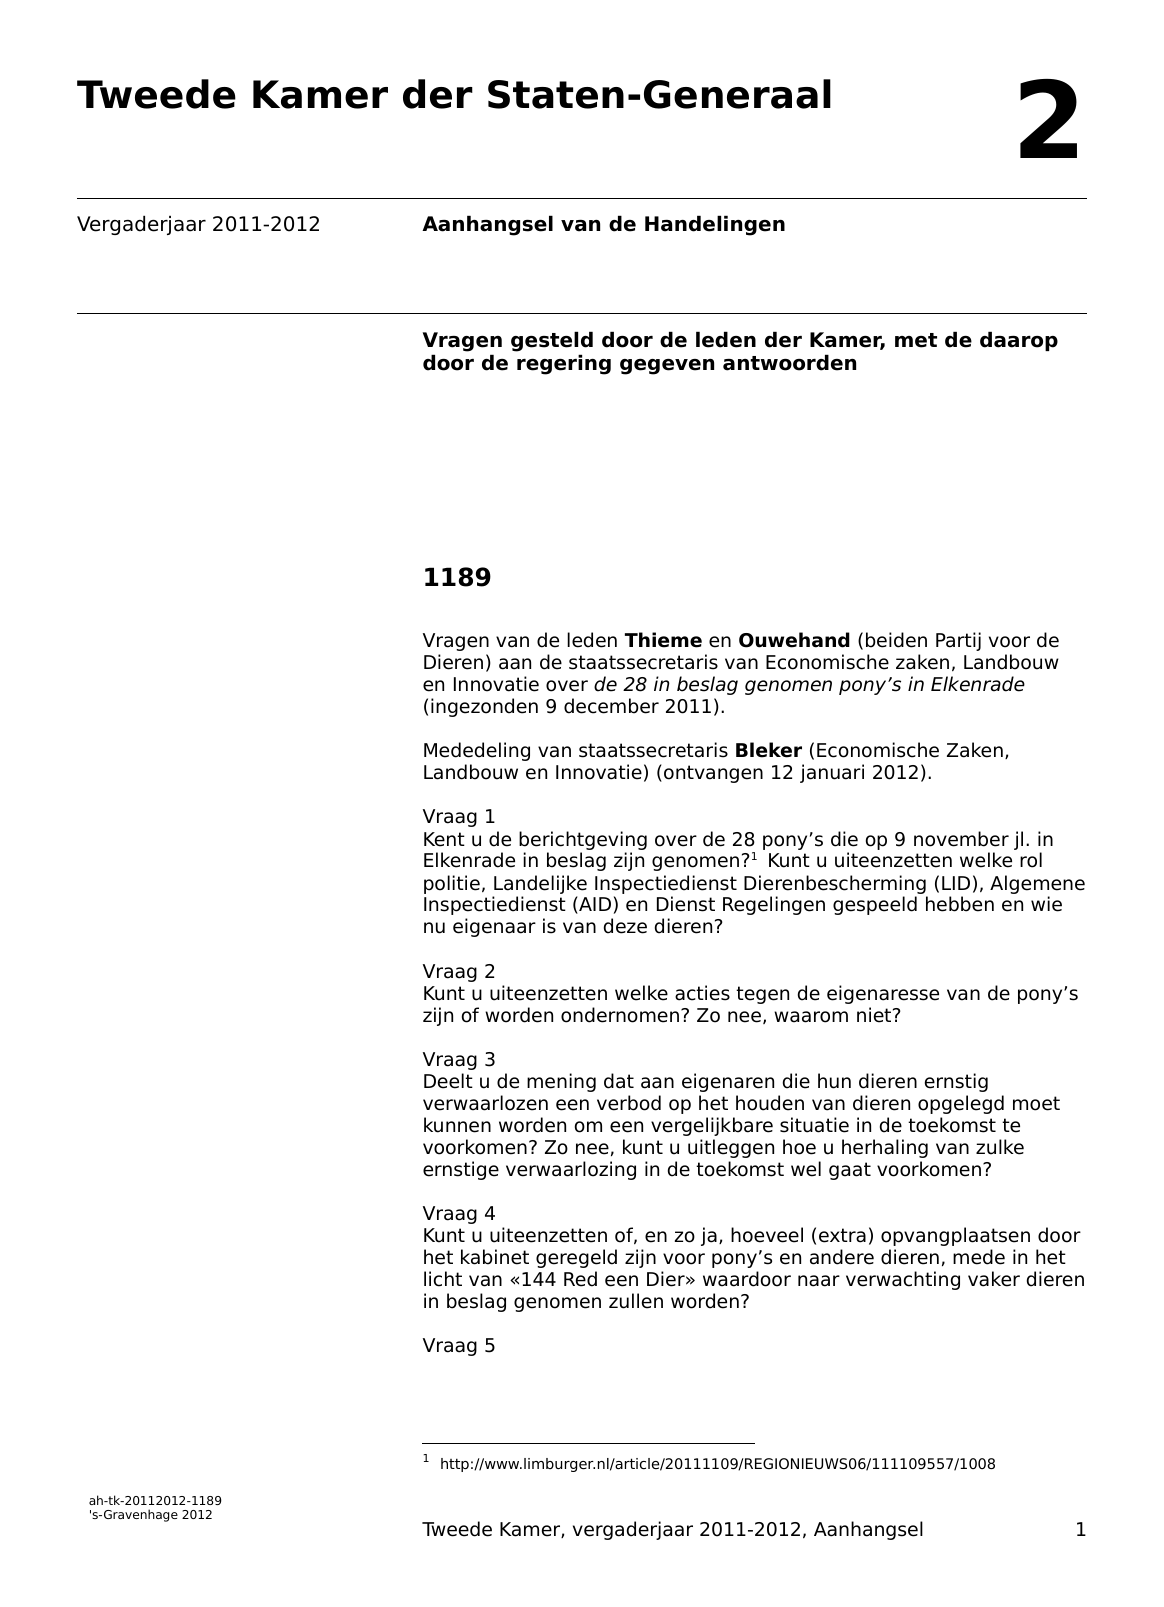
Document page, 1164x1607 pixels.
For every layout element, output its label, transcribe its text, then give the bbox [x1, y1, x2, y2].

table_cell Vergaderjaar 2011-2012 [77, 199, 422, 313]
text Vraag 2 [422, 961, 1087, 982]
table_cell Aanhangsel van de Handelingen [422, 199, 1087, 313]
table_cell [77, 314, 422, 375]
text Mededeling van staatssecretaris Bleker (Economische Zaken, Landbouw en Innovatie) (ontvangen 12 januari 2012). [422, 740, 1087, 784]
text ah-tk-20112012-1189 [88, 1494, 323, 1508]
table_header Tweede Kamer der Staten-Generaal [77, 59, 886, 198]
text Kunt u uiteenzetten of, en zo ja, hoeveel (extra) opvangplaatsen door het kabinet geregeld zijn voor pony’s en andere dieren, mede in het licht van «144 Red een Dier» waardoor naar verwachting vaker dieren in beslag genomen zullen worden? [422, 1225, 1087, 1313]
table_cell Vragen gesteld door de leden der Kamer, met de daarop door de regering gegeven antwoorden [422, 314, 1087, 375]
text Vraag 1 [422, 806, 1087, 828]
text Vragen van de leden Thieme en Ouwehand (beiden Partij voor de Dieren) aan de staatssecretaris van Economische zaken, Landbouw en Innovatie over de 28 in beslag genomen pony’s in Elkenrade (ingezonden 9 december 2011). [422, 630, 1087, 718]
text 's-Gravenhage 2012 [88, 1508, 323, 1522]
text Kent u de berichtgeving over de 28 pony’s die op 9 november jl. in Elkenrade in beslag zijn genomen? Kunt u uiteenzetten welke rol politie, Landelijke Inspectiedienst Dierenbescherming (LID), Algemene Inspectiedienst (AID) en Dienst Regelingen gespeeld hebben en wie nu eigenaar is van deze dieren? [422, 828, 1087, 938]
text http://www.limburger.nl/article/20111109/REGIONIEUWS06/111109557/1008 [422, 1452, 1087, 1474]
text Vraag 4 [422, 1203, 1087, 1225]
text Kunt u uiteenzetten welke acties tegen de eigenaresse van de pony’s zijn of worden ondernomen? Zo nee, waarom niet? [422, 982, 1087, 1026]
text 1189 [422, 563, 1087, 592]
table_header 2 [886, 59, 1087, 198]
text Deelt u de mening dat aan eigenaren die hun dieren ernstig verwaarlozen een verbod op het houden van dieren opgelegd moet kunnen worden om een vergelijkbare situatie in de toekomst te voorkomen? Zo nee, kunt u uitleggen hoe u herhaling van zulke ernstige verwaarlozing in de toekomst wel gaat voorkomen? [422, 1071, 1087, 1181]
text Vraag 5 [422, 1335, 1087, 1357]
text Vraag 3 [422, 1049, 1087, 1071]
